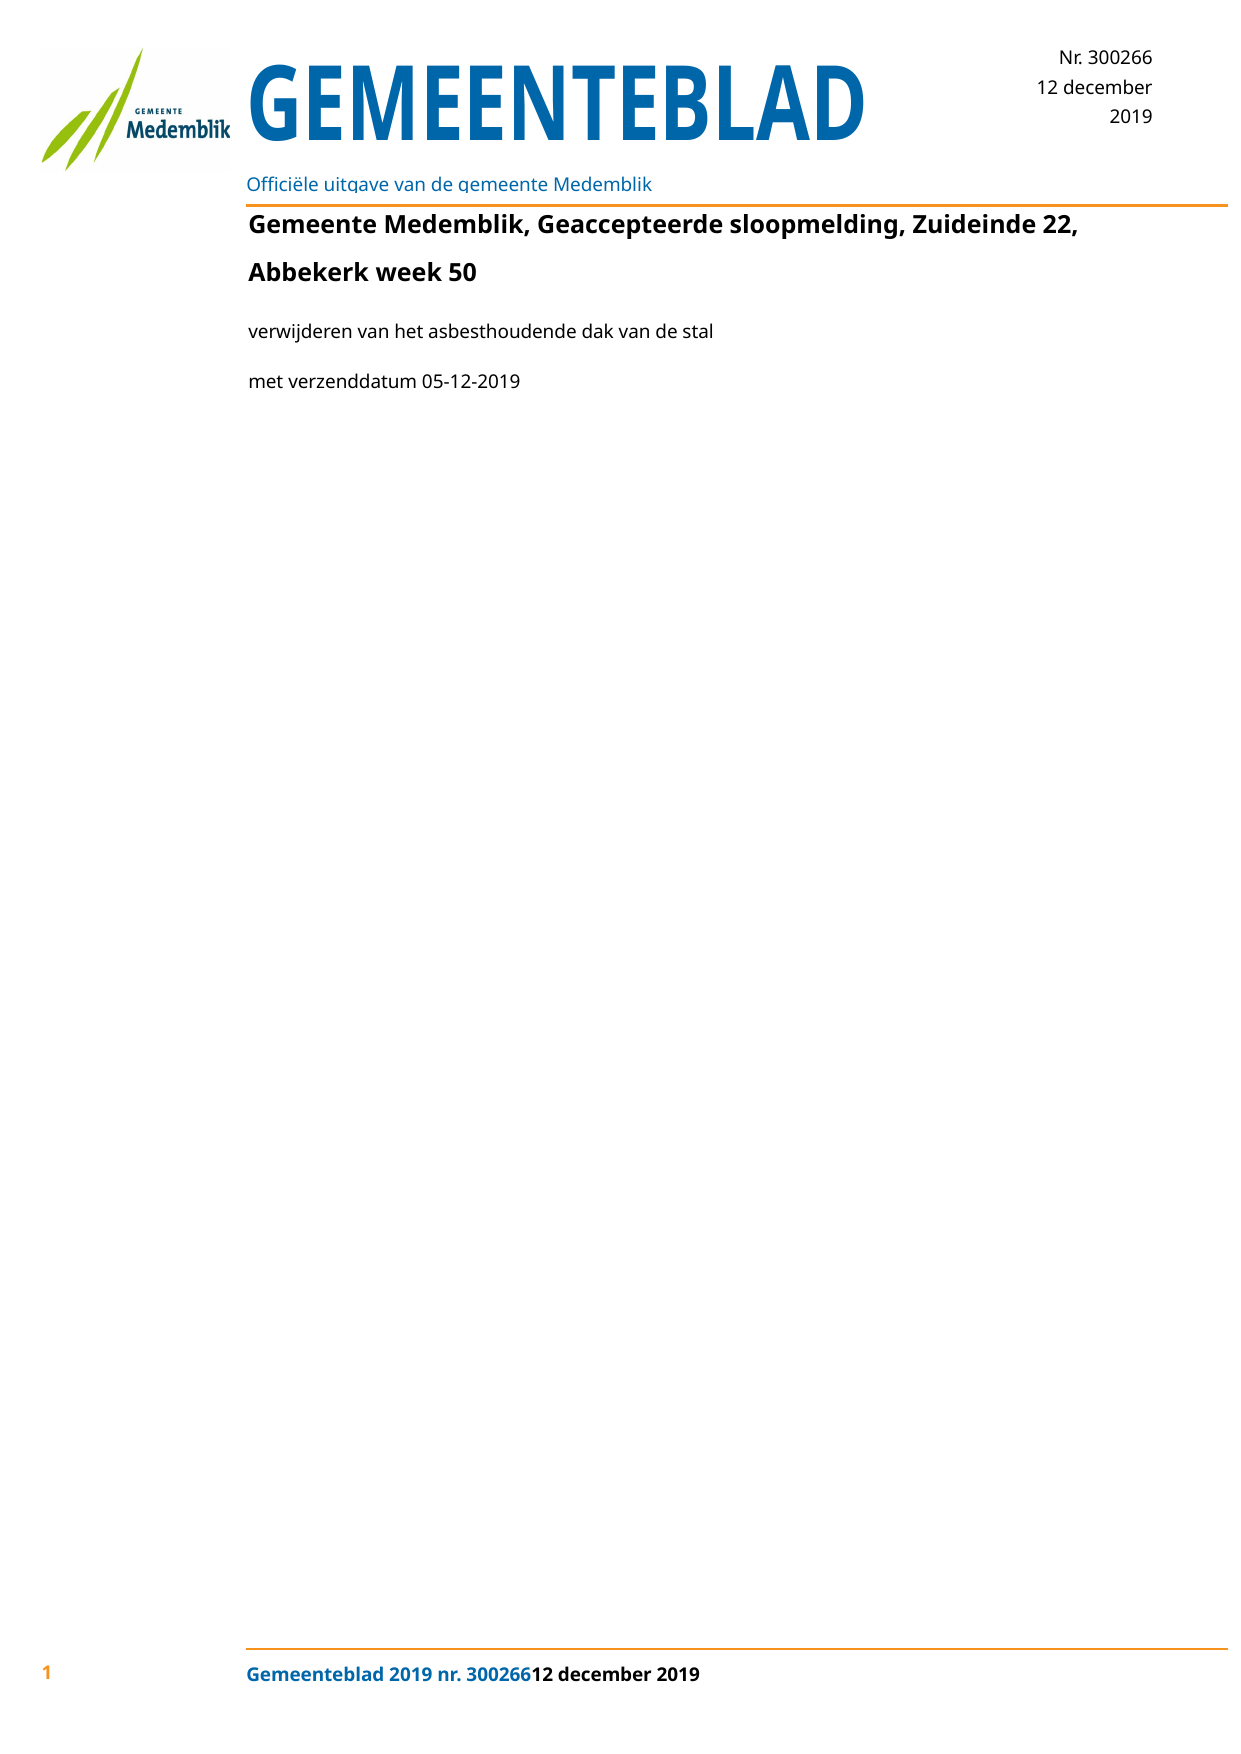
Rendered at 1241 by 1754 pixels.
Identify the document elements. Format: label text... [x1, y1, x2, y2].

text verwijderen van het asbesthoudende dak van de stal [248, 318, 1152, 344]
text Gemeente Medemblik, Geaccepteerde sloopmelding, Zuideinde 22, Abbekerk week 50 [248, 207, 1152, 288]
picture [41, 47, 231, 172]
text met verzenddatum 05-12-2019 [248, 368, 1152, 394]
